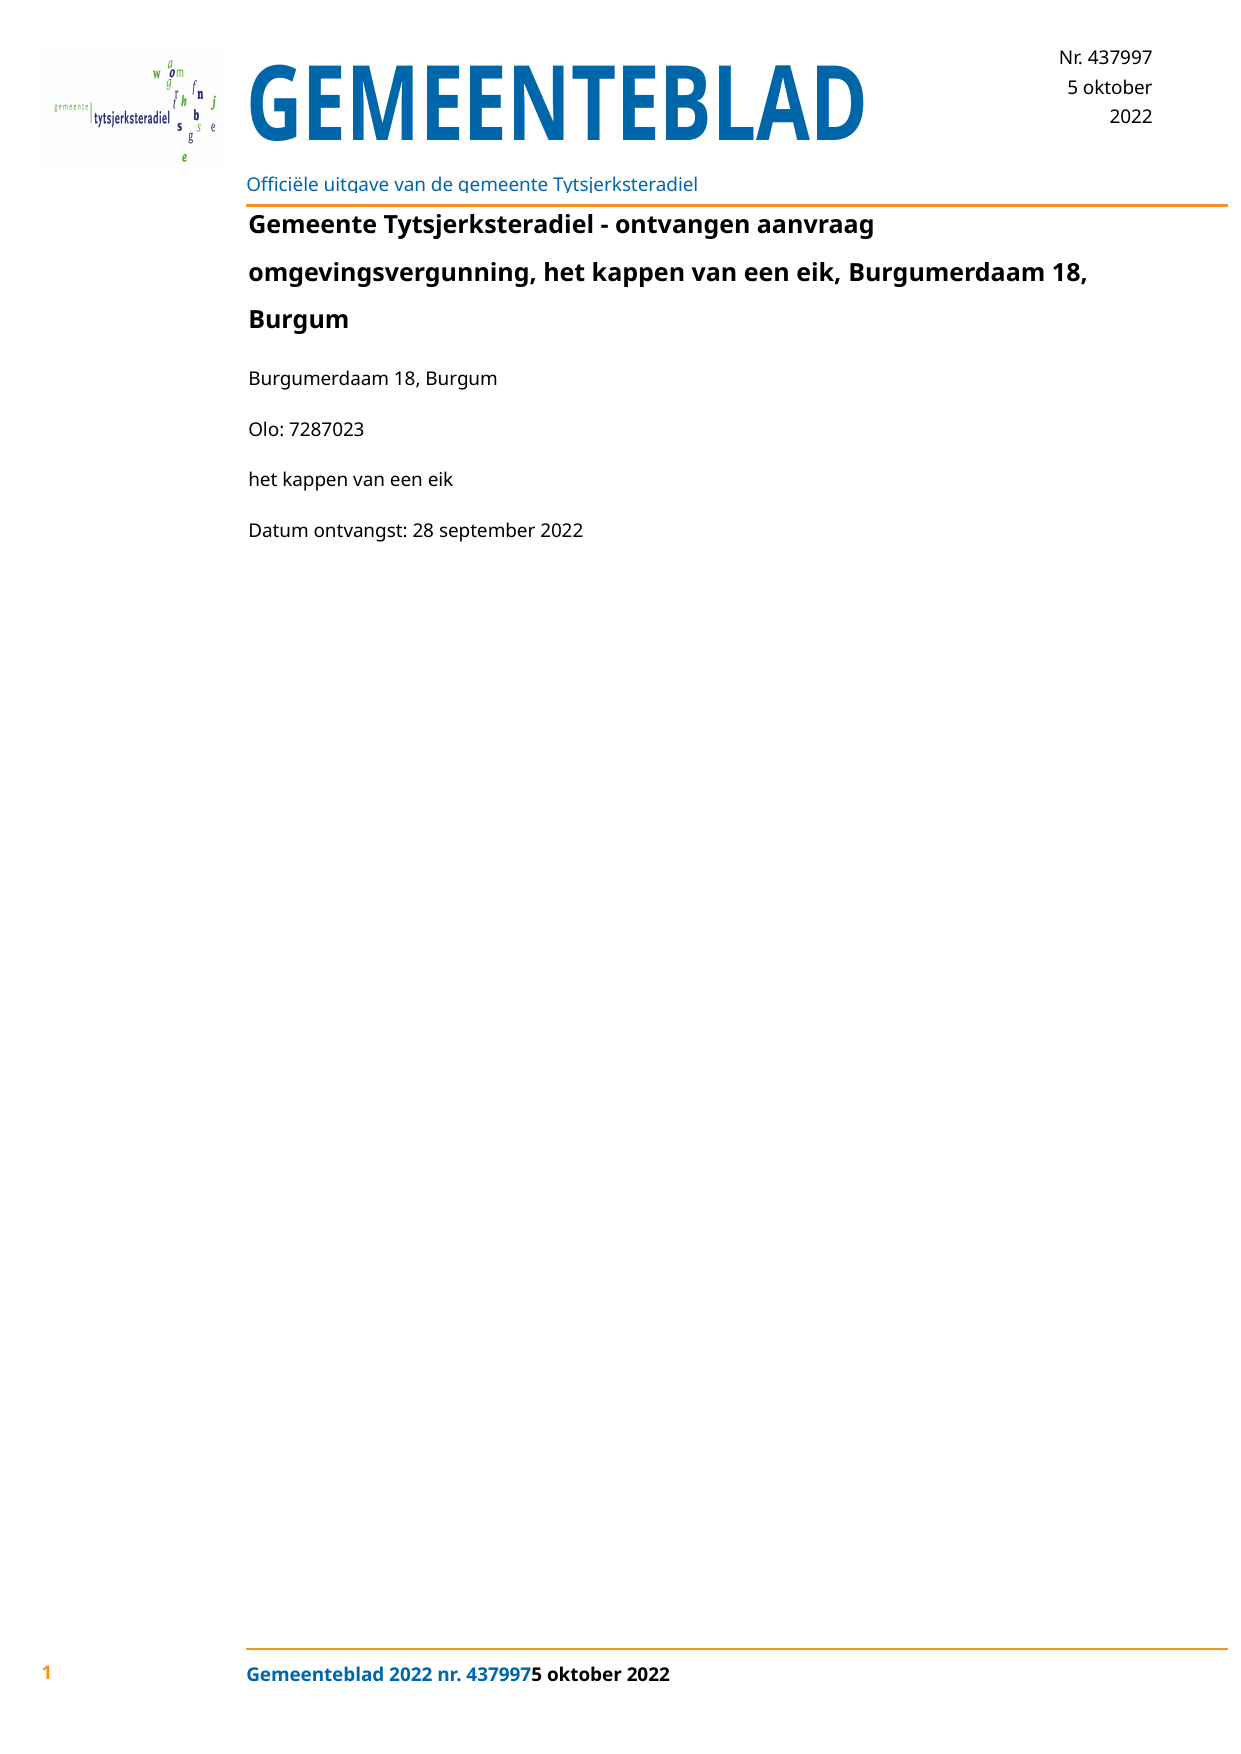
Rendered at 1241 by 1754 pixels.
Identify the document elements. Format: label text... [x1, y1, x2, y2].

text Datum ontvangst: 28 september 2022 [248, 517, 1152, 542]
text Olo: 7287023 [248, 416, 1152, 442]
picture [41, 47, 231, 172]
text Burgumerdaam 18, Burgum [248, 366, 1152, 391]
text het kappen van een eik [248, 466, 1152, 492]
text Gemeente Tytsjerksteradiel - ontvangen aanvraag omgevingsvergunning, het kappen van een eik, Burgumerdaam 18, Burgum [248, 207, 1152, 336]
